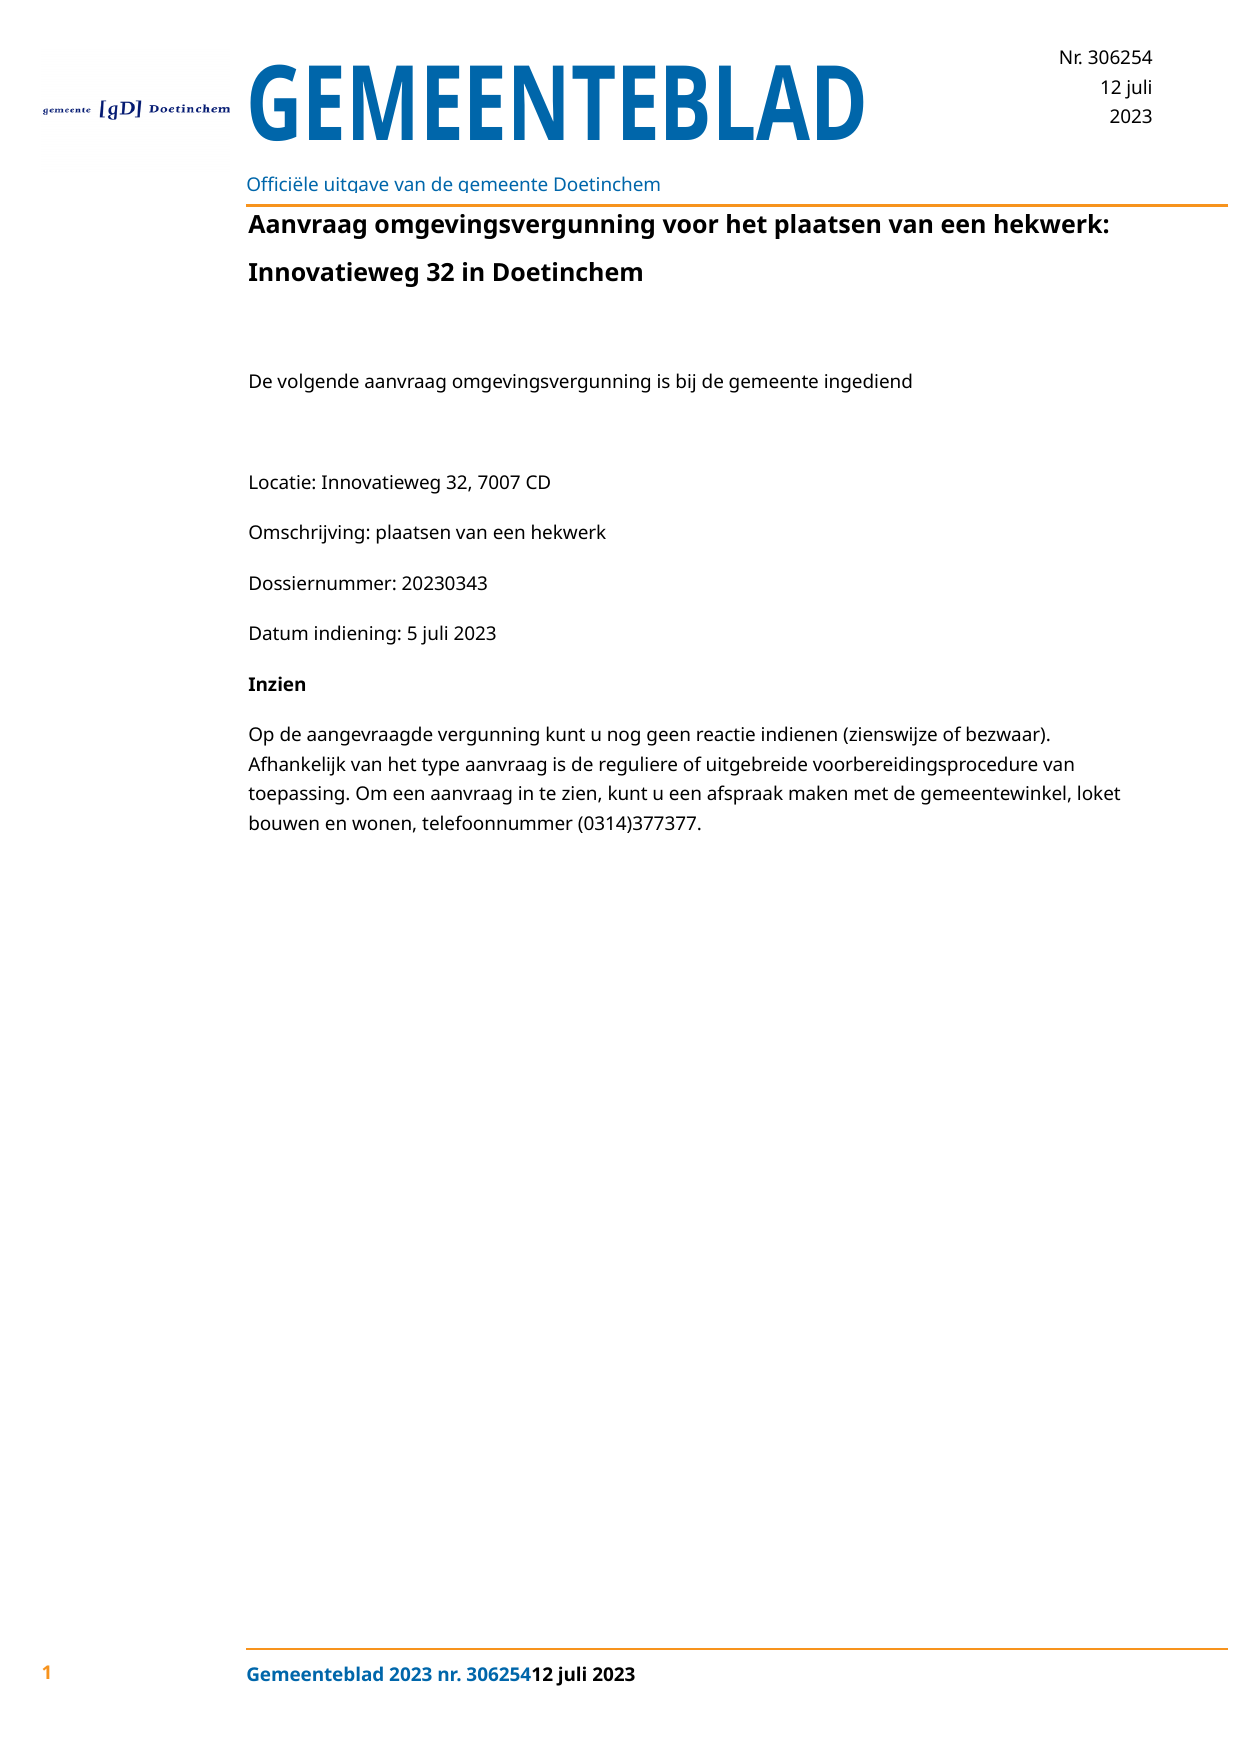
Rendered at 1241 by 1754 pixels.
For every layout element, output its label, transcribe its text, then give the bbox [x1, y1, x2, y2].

text Aanvraag omgevingsvergunning voor het plaatsen van een hekwerk: Innovatieweg 32 in Doetinchem [248, 207, 1152, 288]
text De volgende aanvraag omgevingsvergunning is bij de gemeente ingediend [248, 368, 1152, 394]
text Inzien [248, 671, 1152, 697]
text Op de aangevraagde vergunning kunt u nog geen reactie indienen (zienswijze of bezwaar). Afhankelijk van het type aanvraag is de reguliere of uitgebreide voorbereidingsprocedure van toepassing. Om een aanvraag in te zien, kunt u een afspraak maken met de gemeentewinkel, loket bouwen en wonen, telefoonnummer (0314)377377. [248, 721, 1152, 836]
text Locatie: Innovatieweg 32, 7007 CD [248, 469, 1152, 495]
picture [41, 47, 231, 172]
text Omschrijving: plaatsen van een hekwerk [248, 519, 1152, 545]
text Dossiernummer: 20230343 [248, 570, 1152, 596]
text Datum indiening: 5 juli 2023 [248, 620, 1152, 646]
